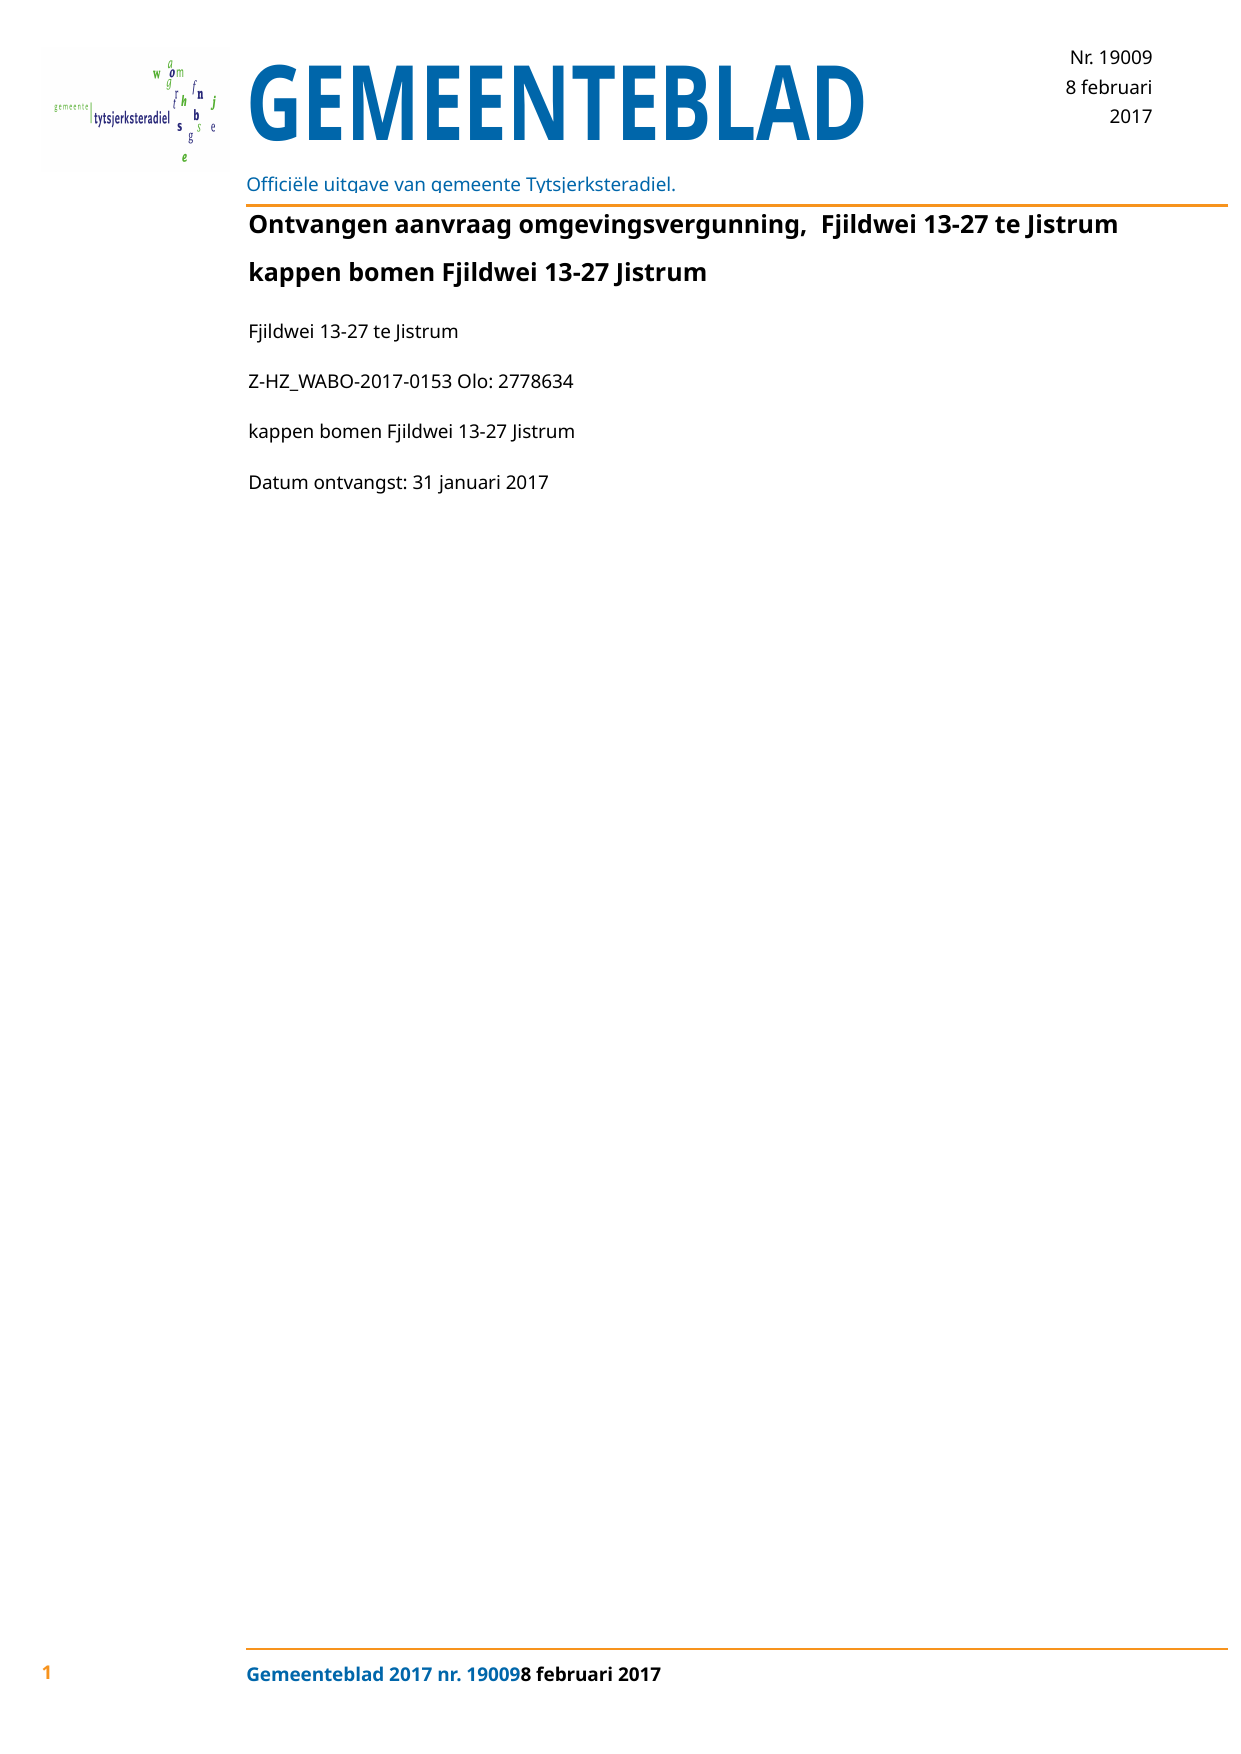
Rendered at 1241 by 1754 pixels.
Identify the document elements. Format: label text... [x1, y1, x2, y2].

text Z-HZ_WABO-2017-0153 Olo: 2778634 [248, 368, 1152, 394]
text Datum ontvangst: 31 januari 2017 [248, 469, 1152, 495]
picture [41, 47, 231, 172]
text kappen bomen Fjildwei 13-27 Jistrum [248, 419, 1152, 444]
text Fjildwei 13-27 te Jistrum [248, 318, 1152, 344]
text Ontvangen aanvraag omgevingsvergunning, Fjildwei 13-27 te Jistrum kappen bomen Fjildwei 13-27 Jistrum [248, 207, 1152, 288]
